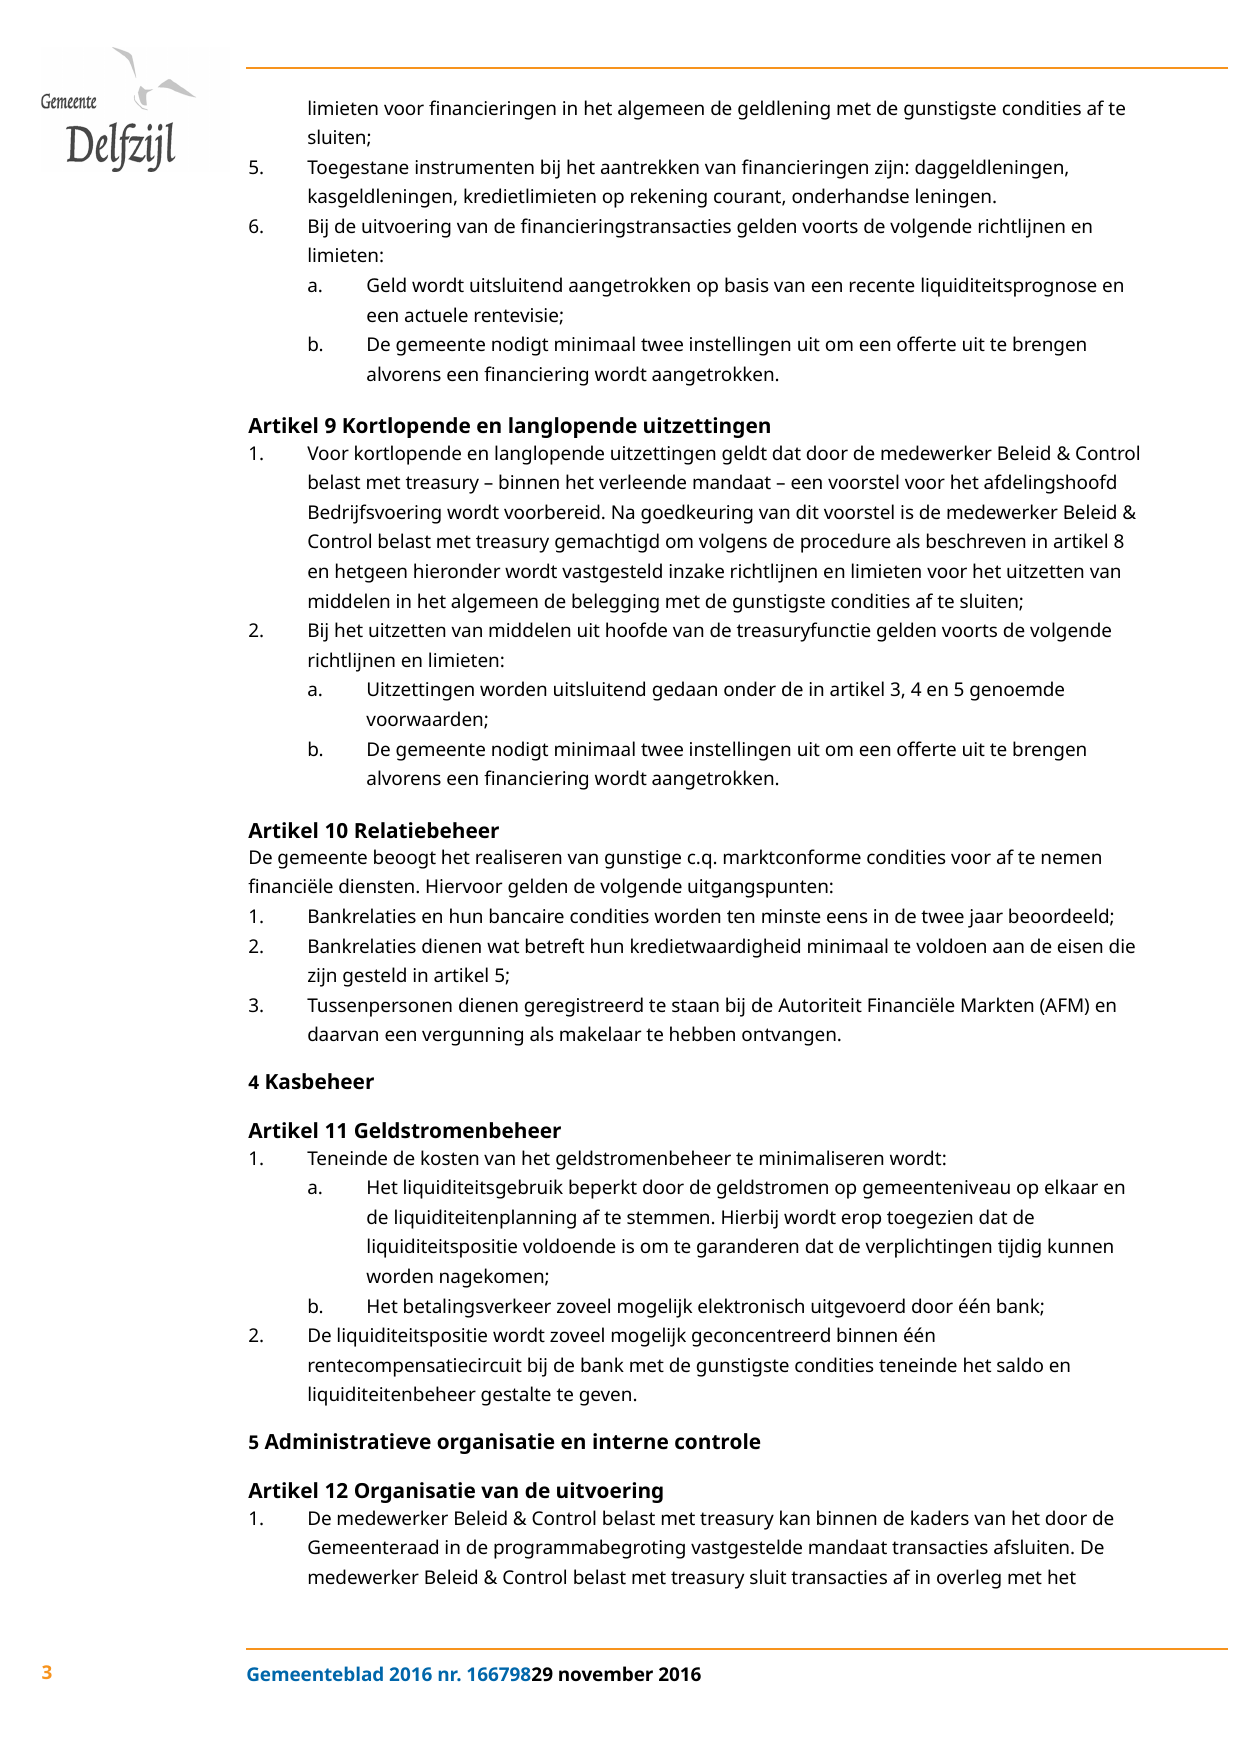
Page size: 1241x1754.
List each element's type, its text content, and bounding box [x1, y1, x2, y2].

text Artikel 10 Relatiebeheer [248, 816, 1152, 844]
list Tussenpersonen dienen geregistreerd te staan bij de Autoriteit Financiële Markten (AFM) en daarvan een vergunning als makelaar te hebben ontvangen. [248, 992, 1152, 1047]
list Uitzettingen worden uitsluitend gedaan onder de in artikel 3, 4 en 5 genoemde voorwaarden; [307, 677, 1152, 732]
list Toegestane instrumenten bij het aantrekken van financieringen zijn: daggeldleningen, kasgeldleningen, kredietlimieten op rekening courant, onderhandse leningen. [248, 154, 1152, 209]
list Bij het uitzetten van middelen uit hoofde van de treasuryfunctie gelden voorts de volgende richtlijnen en limieten: [248, 617, 1152, 673]
text 4 Kasbeheer [248, 1067, 1152, 1096]
text Artikel 12 Organisatie van de uitvoering [248, 1477, 1152, 1505]
list De gemeente nodigt minimaal twee instellingen uit om een offerte uit te brengen alvorens een financiering wordt aangetrokken. [307, 331, 1152, 387]
list limieten voor financieringen in het algemeen de geldlening met de gunstigste condities af te sluiten; [248, 95, 1152, 150]
list Bankrelaties en hun bancaire condities worden ten minste eens in de twee jaar beoordeeld; [248, 903, 1152, 929]
text De gemeente beoogt het realiseren van gunstige c.q. marktconforme condities voor af te nemen financiële diensten. Hiervoor gelden de volgende uitgangspunten: [248, 844, 1152, 899]
text Artikel 11 Geldstromenbeheer [248, 1117, 1152, 1145]
list Voor kortlopende en langlopende uitzettingen geldt dat door de medewerker Beleid & Control belast met treasury – binnen het verleende mandaat – een voorstel voor het afdelingshoofd Bedrijfsvoering wordt voorbereid. Na goedkeuring van dit voorstel is de medewerker Beleid & Control belast met treasury gemachtigd om volgens de procedure als beschreven in artikel 8 en hetgeen hieronder wordt vastgesteld inzake richtlijnen en limieten voor het uitzetten van middelen in het algemeen de belegging met de gunstigste condities af te sluiten; [248, 440, 1152, 613]
list Bankrelaties dienen wat betreft hun kredietwaardigheid minimaal te voldoen aan de eisen die zijn gesteld in artikel 5; [248, 933, 1152, 988]
text 5 Administratieve organisatie en interne controle [248, 1427, 1152, 1456]
list De liquiditeitspositie wordt zoveel mogelijk geconcentreerd binnen één rentecompensatiecircuit bij de bank met de gunstigste condities teneinde het saldo en liquiditeitenbeheer gestalte te geven. [248, 1322, 1152, 1407]
list Het betalingsverkeer zoveel mogelijk elektronisch uitgevoerd door één bank; [307, 1293, 1152, 1319]
list Het liquiditeitsgebruik beperkt door de geldstromen op gemeenteniveau op elkaar en de liquiditeitenplanning af te stemmen. Hierbij wordt erop toegezien dat de liquiditeitspositie voldoende is om te garanderen dat de verplichtingen tijdig kunnen worden nagekomen; [307, 1174, 1152, 1289]
list De medewerker Beleid & Control belast met treasury kan binnen de kaders van het door de Gemeenteraad in de programmabegroting vastgestelde mandaat transacties afsluiten. De medewerker Beleid & Control belast met treasury sluit transacties af in overleg met het [248, 1505, 1152, 1590]
text Artikel 9 Kortlopende en langlopende uitzettingen [248, 411, 1152, 440]
picture [41, 47, 231, 172]
list Teneinde de kosten van het geldstromenbeheer te minimaliseren wordt: [248, 1145, 1152, 1171]
list Bij de uitvoering van de financieringstransacties gelden voorts de volgende richtlijnen en limieten: [248, 213, 1152, 268]
list De gemeente nodigt minimaal twee instellingen uit om een offerte uit te brengen alvorens een financiering wordt aangetrokken. [307, 736, 1152, 791]
list Geld wordt uitsluitend aangetrokken op basis van een recente liquiditeitsprognose en een actuele rentevisie; [307, 272, 1152, 328]
